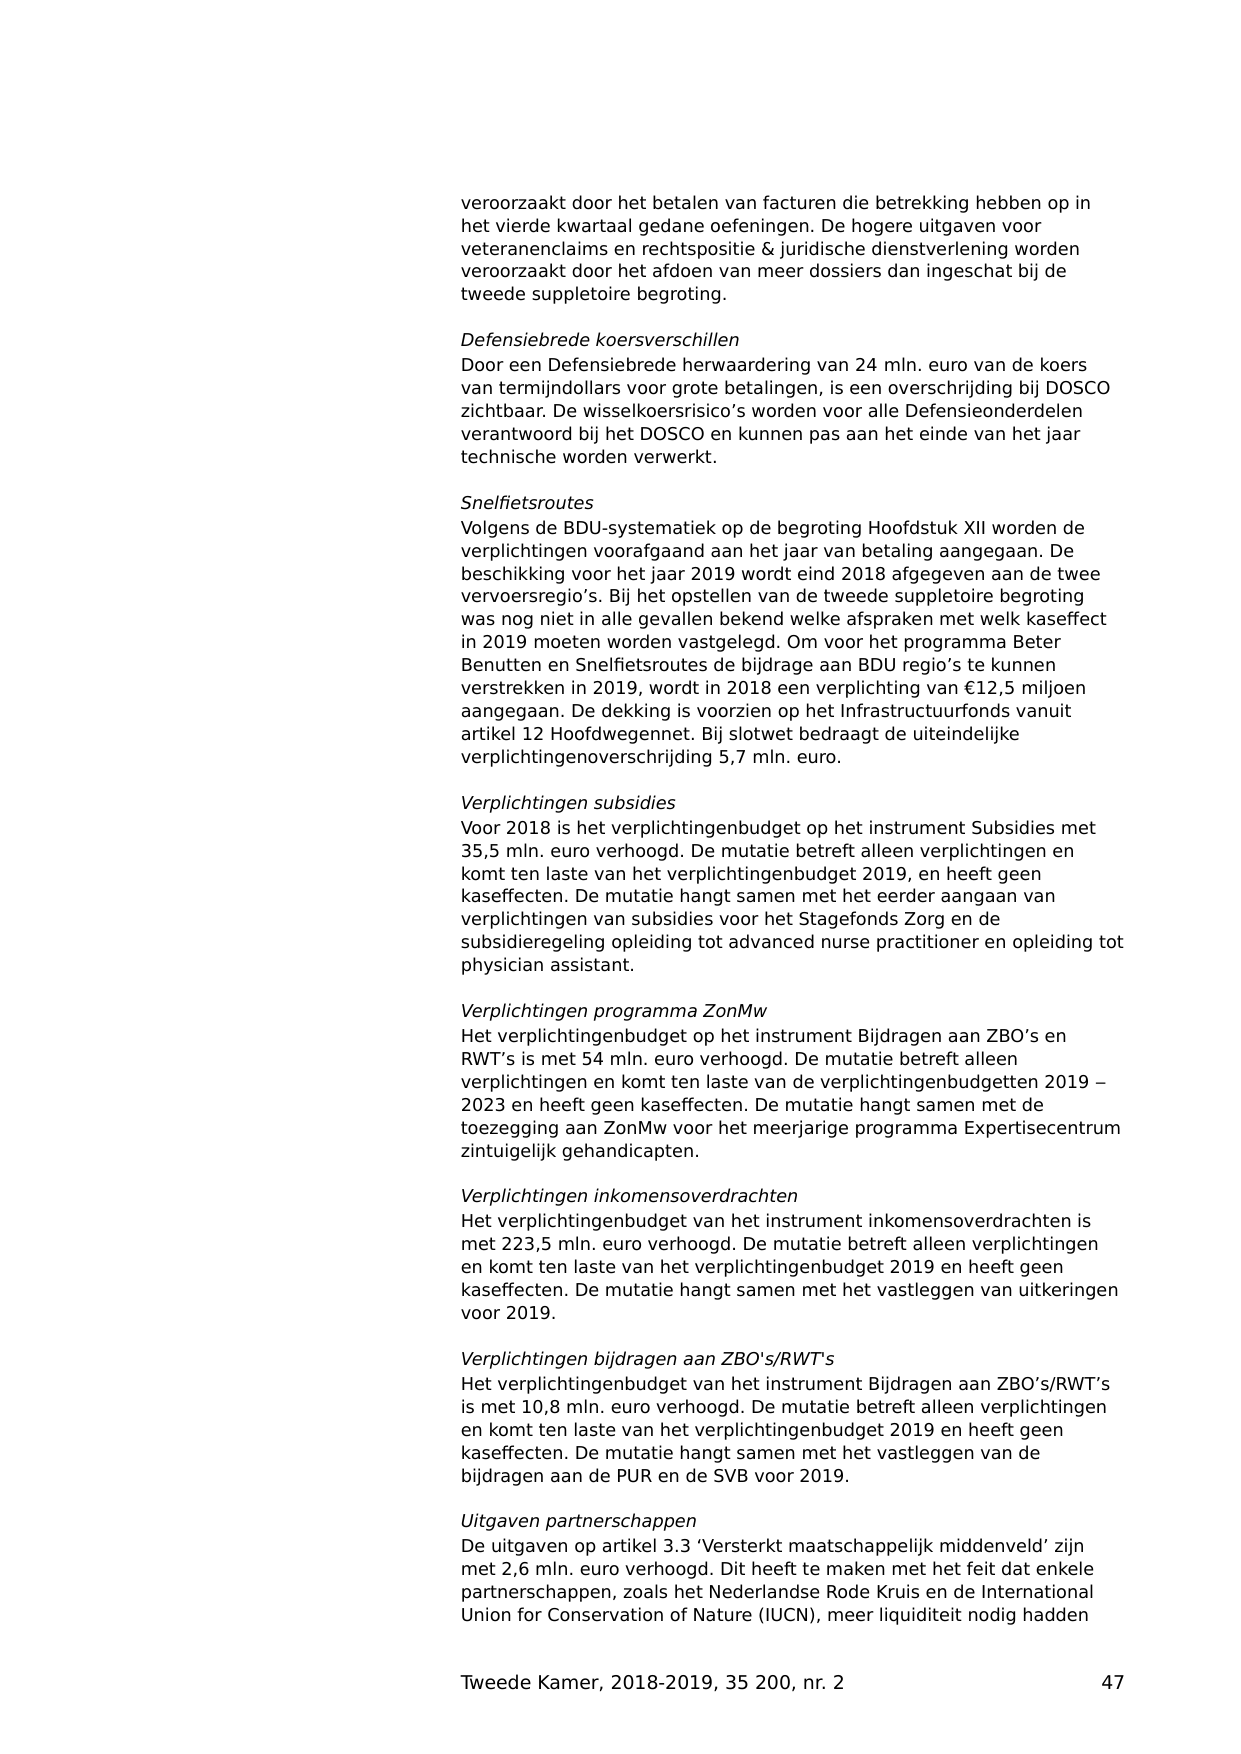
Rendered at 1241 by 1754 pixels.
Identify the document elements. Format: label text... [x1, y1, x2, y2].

text De uitgaven op artikel 3.3 ‘Versterkt maatschappelijk middenveld’ zijn met 2,6 mln. euro verhoogd. Dit heeft te maken met het feit dat enkele partnerschappen, zoals het Nederlandse Rode Kruis en de International Union for Conservation of Nature (IUCN), meer liquiditeit nodig hadden [461, 1534, 1125, 1626]
text Verplichtingen programma ZonMw [461, 999, 1125, 1022]
text Defensiebrede koersverschillen [461, 328, 1125, 351]
text Het verplichtingenbudget van het instrument inkomensoverdrachten is met 223,5 mln. euro verhoogd. De mutatie betreft alleen verplichtingen en komt ten laste van het verplichtingenbudget 2019 en heeft geen kaseffecten. De mutatie hangt samen met het vastleggen van uitkeringen voor 2019. [461, 1209, 1125, 1324]
text Door een Defensiebrede herwaardering van 24 mln. euro van de koers van termijndollars voor grote betalingen, is een overschrijding bij DOSCO zichtbaar. De wisselkoersrisico’s worden voor alle Defensieonderdelen verantwoord bij het DOSCO en kunnen pas aan het einde van het jaar technische worden verwerkt. [461, 353, 1125, 468]
text Verplichtingen subsidies [461, 791, 1125, 814]
text Uitgaven partnerschappen [461, 1509, 1125, 1532]
text Voor 2018 is het verplichtingenbudget op het instrument Subsidies met 35,5 mln. euro verhoogd. De mutatie betreft alleen verplichtingen en komt ten laste van het verplichtingenbudget 2019, en heeft geen kaseffecten. De mutatie hangt samen met het eerder aangaan van verplichtingen van subsidies voor het Stagefonds Zorg en de subsidieregeling opleiding tot advanced nurse practitioner en opleiding tot physician assistant. [461, 816, 1125, 976]
text veroorzaakt door het betalen van facturen die betrekking hebben op in het vierde kwartaal gedane oefeningen. De hogere uitgaven voor veteranenclaims en rechtspositie & juridische dienstverlening worden veroorzaakt door het afdoen van meer dossiers dan ingeschat bij de tweede suppletoire begroting. [461, 191, 1125, 305]
text Het verplichtingenbudget van het instrument Bijdragen aan ZBO’s/RWT’s is met 10,8 mln. euro verhoogd. De mutatie betreft alleen verplichtingen en komt ten laste van het verplichtingenbudget 2019 en heeft geen kaseffecten. De mutatie hangt samen met het vastleggen van de bijdragen aan de PUR en de SVB voor 2019. [461, 1372, 1125, 1487]
text Verplichtingen bijdragen aan ZBO's/RWT's [461, 1347, 1125, 1370]
text Snelfietsroutes [461, 491, 1125, 514]
text Het verplichtingenbudget op het instrument Bijdragen aan ZBO’s en RWT’s is met 54 mln. euro verhoogd. De mutatie betreft alleen verplichtingen en komt ten laste van de verplichtingenbudgetten 2019 ‒ 2023 en heeft geen kaseffecten. De mutatie hangt samen met de toezegging aan ZonMw voor het meerjarige programma Expertisecentrum zintuigelijk gehandicapten. [461, 1024, 1125, 1162]
text Volgens de BDU-systematiek op de begroting Hoofdstuk XII worden de verplichtingen voorafgaand aan het jaar van betaling aangegaan. De beschikking voor het jaar 2019 wordt eind 2018 afgegeven aan de twee vervoersregio’s. Bij het opstellen van de tweede suppletoire begroting was nog niet in alle gevallen bekend welke afspraken met welk kaseffect in 2019 moeten worden vastgelegd. Om voor het programma Beter Benutten en Snelfietsroutes de bijdrage aan BDU regio’s te kunnen verstrekken in 2019, wordt in 2018 een verplichting van €12,5 miljoen aangegaan. De dekking is voorzien op het Infrastructuurfonds vanuit artikel 12 Hoofdwegennet. Bij slotwet bedraagt de uiteindelijke verplichtingenoverschrijding 5,7 mln. euro. [461, 516, 1125, 768]
text Verplichtingen inkomensoverdrachten [461, 1184, 1125, 1207]
